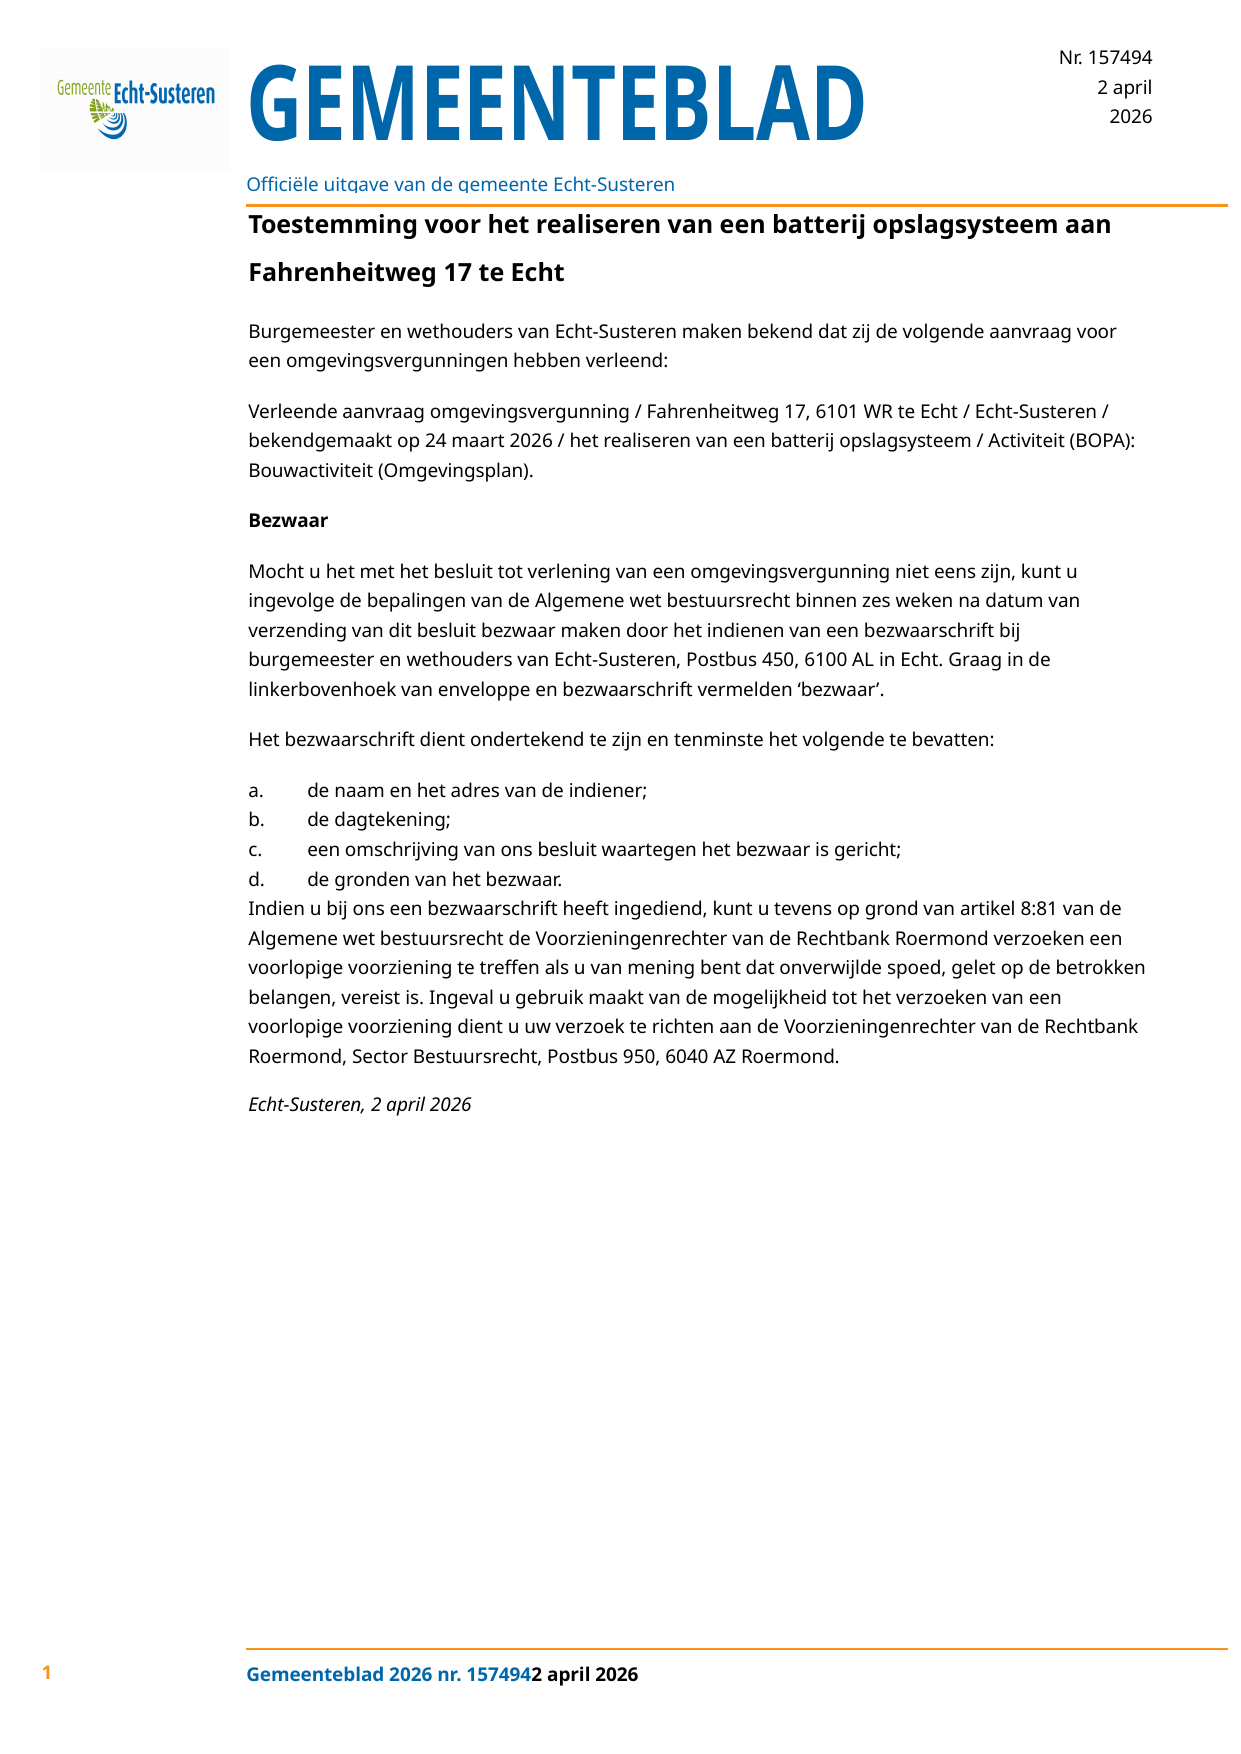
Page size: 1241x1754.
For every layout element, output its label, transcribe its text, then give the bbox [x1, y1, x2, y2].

text Echt-Susteren, 2 april 2026 [248, 1091, 1152, 1117]
text Mocht u het met het besluit tot verlening van een omgevingsvergunning niet eens zijn, kunt u ingevolge de bepalingen van de Algemene wet bestuursrecht binnen zes weken na datum van verzending van dit besluit bezwaar maken door het indienen van een bezwaarschrift bij burgemeester en wethouders van Echt-Susteren, Postbus 450, 6100 AL in Echt. Graag in de linkerbovenhoek van enveloppe en bezwaarschrift vermelden ‘bezwaar’. [248, 558, 1152, 702]
text Bezwaar [248, 507, 1152, 533]
text Verleende aanvraag omgevingsvergunning / Fahrenheitweg 17, 6101 WR te Echt / Echt-Susteren / bekendgemaakt op 24 maart 2026 / het realiseren van een batterij opslagsysteem / Activiteit (BOPA): Bouwactiviteit (Omgevingsplan). [248, 398, 1152, 483]
text Het bezwaarschrift dient ondertekend te zijn en tenminste het volgende te bevatten: [248, 727, 1152, 752]
list een omschrijving van ons besluit waartegen het bezwaar is gericht; [248, 836, 1152, 862]
text Toestemming voor het realiseren van een batterij opslagsysteem aan Fahrenheitweg 17 te Echt [248, 207, 1152, 288]
text Burgemeester en wethouders van Echt-Susteren maken bekend dat zij de volgende aanvraag voor een omgevingsvergunningen hebben verleend: [248, 318, 1152, 373]
list de naam en het adres van de indiener; [248, 777, 1152, 803]
list de dagtekening; [248, 807, 1152, 832]
text Indien u bij ons een bezwaarschrift heeft ingediend, kunt u tevens op grond van artikel 8:81 van de Algemene wet bestuursrecht de Voorzieningenrechter van de Rechtbank Roermond verzoeken een voorlopige voorziening te treffen als u van mening bent dat onverwijlde spoed, gelet op de betrokken belangen, vereist is. Ingeval u gebruik maakt van de mogelijkheid tot het verzoeken van een voorlopige voorziening dient u uw verzoek te richten aan de Voorzieningenrechter van de Rechtbank Roermond, Sector Bestuursrecht, Postbus 950, 6040 AZ Roermond. [248, 895, 1152, 1069]
list de gronden van het bezwaar. [248, 866, 1152, 892]
picture [41, 47, 231, 172]
